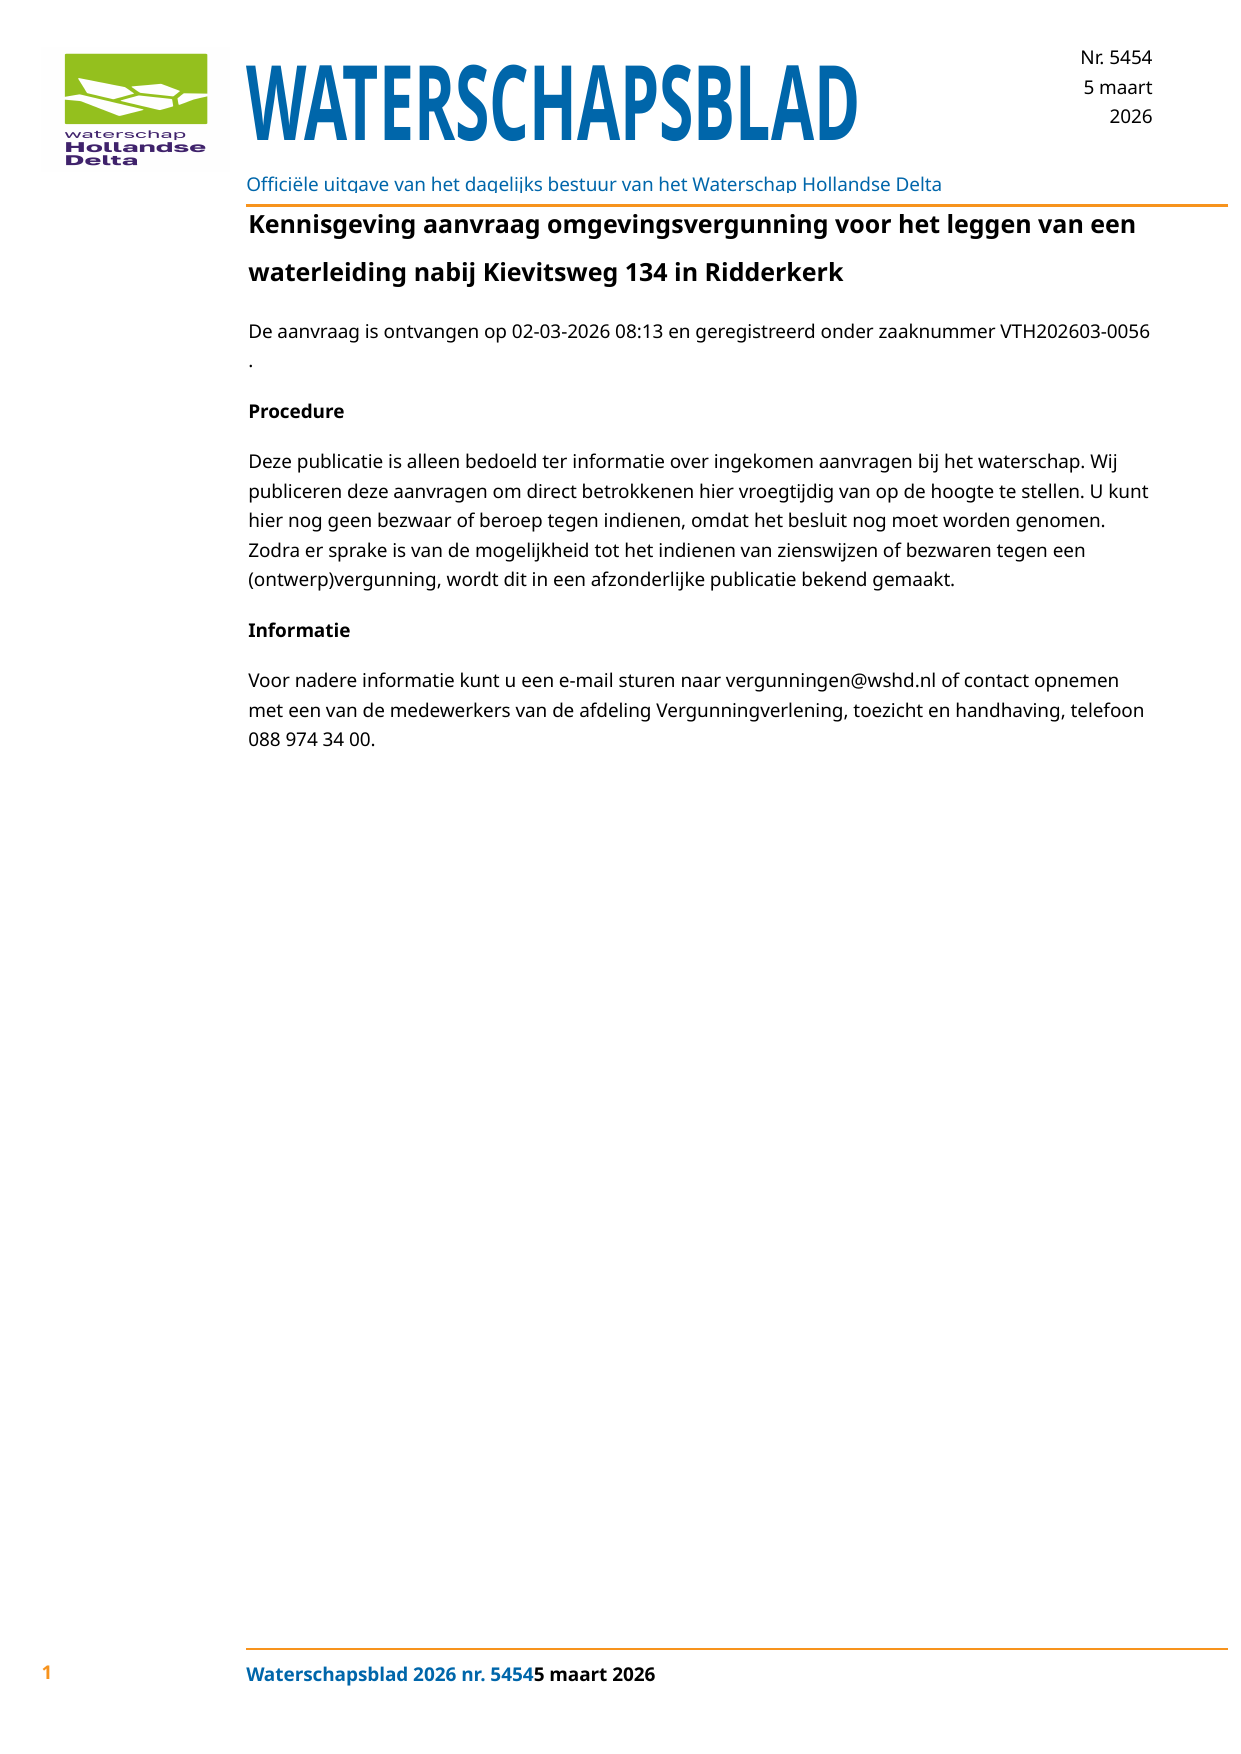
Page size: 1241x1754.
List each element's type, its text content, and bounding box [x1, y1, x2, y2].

text De aanvraag is ontvangen op 02-03-2026 08:13 en geregistreerd onder zaaknummer VTH202603-0056 . [248, 318, 1152, 373]
text Voor nadere informatie kunt u een e-mail sturen naar vergunningen@wshd.nl of contact opnemen met een van de medewerkers van de afdeling Vergunningverlening, toezicht en handhaving, telefoon 088 974 34 00. [248, 667, 1152, 752]
text Kennisgeving aanvraag omgevingsvergunning voor het leggen van een waterleiding nabij Kievitsweg 134 in Ridderkerk [248, 207, 1152, 288]
picture [41, 47, 231, 172]
text Deze publicatie is alleen bedoeld ter informatie over ingekomen aanvragen bij het waterschap. Wij publiceren deze aanvragen om direct betrokkenen hier vroegtijdig van op de hoogte te stellen. U kunt hier nog geen bezwaar of beroep tegen indienen, omdat het besluit nog moet worden genomen. Zodra er sprake is van de mogelijkheid tot het indienen van zienswijzen of bezwaren tegen een (ontwerp)vergunning, wordt dit in een afzonderlijke publicatie bekend gemaakt. [248, 448, 1152, 592]
text Informatie [248, 617, 1152, 643]
text Procedure [248, 398, 1152, 424]
